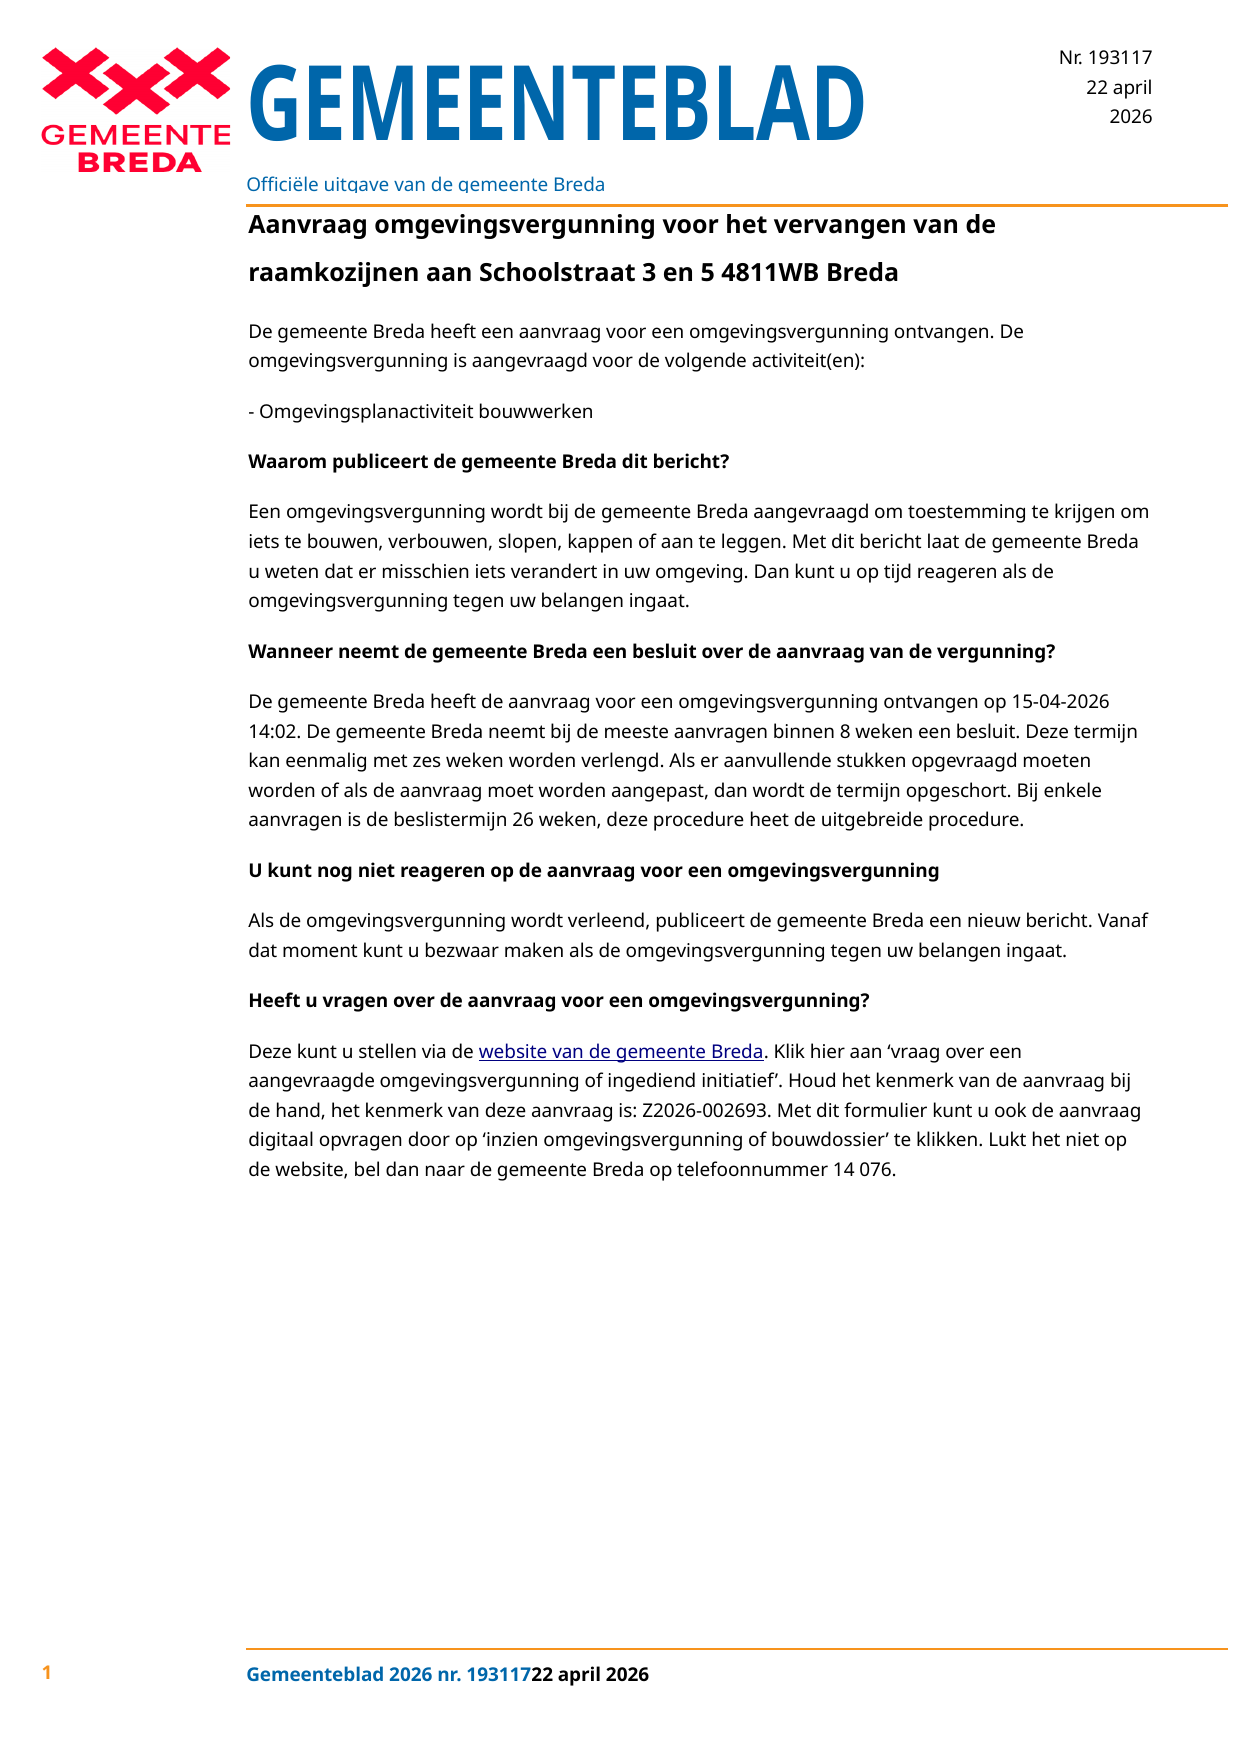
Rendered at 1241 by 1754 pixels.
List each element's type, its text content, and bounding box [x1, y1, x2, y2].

text Als de omgevingsvergunning wordt verleend, publiceert de gemeente Breda een nieuw bericht. Vanaf dat moment kunt u bezwaar maken als de omgevingsvergunning tegen uw belangen ingaat. [248, 907, 1152, 963]
text - Omgevingsplanactiviteit bouwwerken [248, 398, 1152, 424]
text De gemeente Breda heeft de aanvraag voor een omgevingsvergunning ontvangen op 15-04-2026 14:02. De gemeente Breda neemt bij de meeste aanvragen binnen 8 weken een besluit. Deze termijn kan eenmalig met zes weken worden verlengd. Als er aanvullende stukken opgevraagd moeten worden of als de aanvraag moet worden aangepast, dan wordt de termijn opgeschort. Bij enkele aanvragen is de beslistermijn 26 weken, deze procedure heet de uitgebreide procedure. [248, 688, 1152, 832]
text Deze kunt u stellen via de website van de gemeente Breda. Klik hier aan ‘vraag over een aangevraagde omgevingsvergunning of ingediend initiatief’. Houd het kenmerk van de aanvraag bij de hand, het kenmerk van deze aanvraag is: Z2026-002693. Met dit formulier kunt u ook de aanvraag digitaal opvragen door op ‘inzien omgevingsvergunning of bouwdossier’ te klikken. Lukt het niet op de website, bel dan naar de gemeente Breda op telefoonnummer 14 076. [248, 1038, 1152, 1182]
text Wanneer neemt de gemeente Breda een besluit over de aanvraag van de vergunning? [248, 638, 1152, 664]
text Een omgevingsvergunning wordt bij de gemeente Breda aangevraagd om toestemming te krijgen om iets te bouwen, verbouwen, slopen, kappen of aan te leggen. Met dit bericht laat de gemeente Breda u weten dat er misschien iets verandert in uw omgeving. Dan kunt u op tijd reageren als de omgevingsvergunning tegen uw belangen ingaat. [248, 499, 1152, 613]
text U kunt nog niet reageren op de aanvraag voor een omgevingsvergunning [248, 857, 1152, 883]
text De gemeente Breda heeft een aanvraag voor een omgevingsvergunning ontvangen. De omgevingsvergunning is aangevraagd voor de volgende activiteit(en): [248, 318, 1152, 373]
text Heeft u vragen over de aanvraag voor een omgevingsvergunning? [248, 987, 1152, 1013]
text Waarom publiceert de gemeente Breda dit bericht? [248, 448, 1152, 474]
picture [41, 47, 231, 172]
text Aanvraag omgevingsvergunning voor het vervangen van de raamkozijnen aan Schoolstraat 3 en 5 4811WB Breda [248, 207, 1152, 288]
